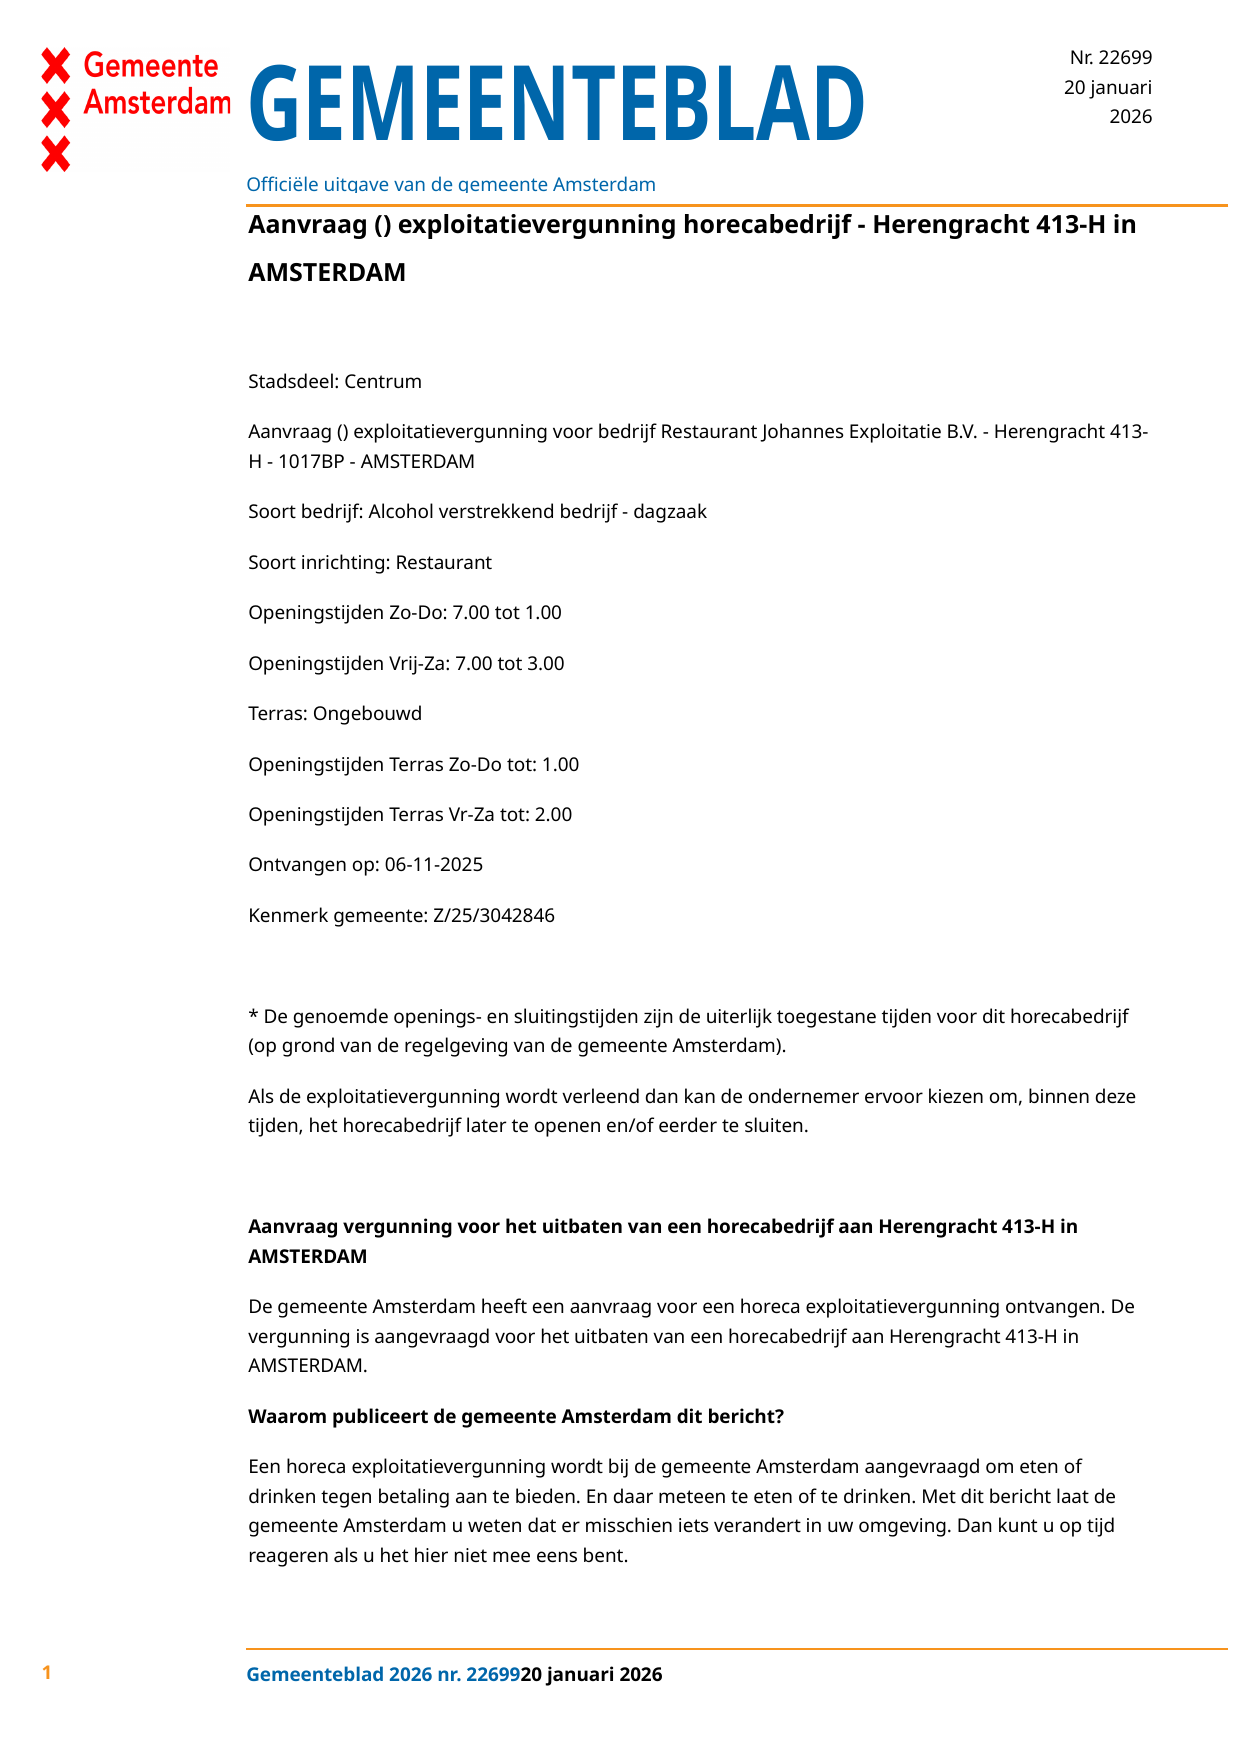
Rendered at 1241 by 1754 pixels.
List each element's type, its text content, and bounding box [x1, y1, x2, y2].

text Openingstijden Terras Zo-Do tot: 1.00 [248, 751, 1152, 777]
text Terras: Ongebouwd [248, 700, 1152, 726]
picture [41, 47, 231, 172]
text De gemeente Amsterdam heeft een aanvraag voor een horeca exploitatievergunning ontvangen. De vergunning is aangevraagd voor het uitbaten van een horecabedrijf aan Herengracht 413-H in AMSTERDAM. [248, 1293, 1152, 1378]
text Aanvraag () exploitatievergunning horecabedrijf - Herengracht 413-H in AMSTERDAM [248, 207, 1152, 288]
text * De genoemde openings- en sluitingstijden zijn de uiterlijk toegestane tijden voor dit horecabedrijf (op grond van de regelgeving van de gemeente Amsterdam). [248, 1003, 1152, 1058]
text Openingstijden Zo-Do: 7.00 tot 1.00 [248, 599, 1152, 625]
text Aanvraag () exploitatievergunning voor bedrijf Restaurant Johannes Exploitatie B.V. - Herengracht 413-H - 1017BP - AMSTERDAM [248, 419, 1152, 474]
text Openingstijden Vrij-Za: 7.00 tot 3.00 [248, 650, 1152, 676]
text Ontvangen op: 06-11-2025 [248, 852, 1152, 877]
text Stadsdeel: Centrum [248, 368, 1152, 394]
text Als de exploitatievergunning wordt verleend dan kan de ondernemer ervoor kiezen om, binnen deze tijden, het horecabedrijf later te openen en/of eerder te sluiten. [248, 1083, 1152, 1138]
text Soort bedrijf: Alcohol verstrekkend bedrijf - dagzaak [248, 499, 1152, 524]
text Openingstijden Terras Vr-Za tot: 2.00 [248, 801, 1152, 827]
text Kenmerk gemeente: Z/25/3042846 [248, 902, 1152, 928]
text Aanvraag vergunning voor het uitbaten van een horecabedrijf aan Herengracht 413-H in AMSTERDAM [248, 1213, 1152, 1269]
text Waarom publiceert de gemeente Amsterdam dit bericht? [248, 1403, 1152, 1429]
text Een horeca exploitatievergunning wordt bij de gemeente Amsterdam aangevraagd om eten of drinken tegen betaling aan te bieden. En daar meteen te eten of te drinken. Met dit bericht laat de gemeente Amsterdam u weten dat er misschien iets verandert in uw omgeving. Dan kunt u op tijd reageren als u het hier niet mee eens bent. [248, 1453, 1152, 1568]
text Soort inrichting: Restaurant [248, 549, 1152, 575]
